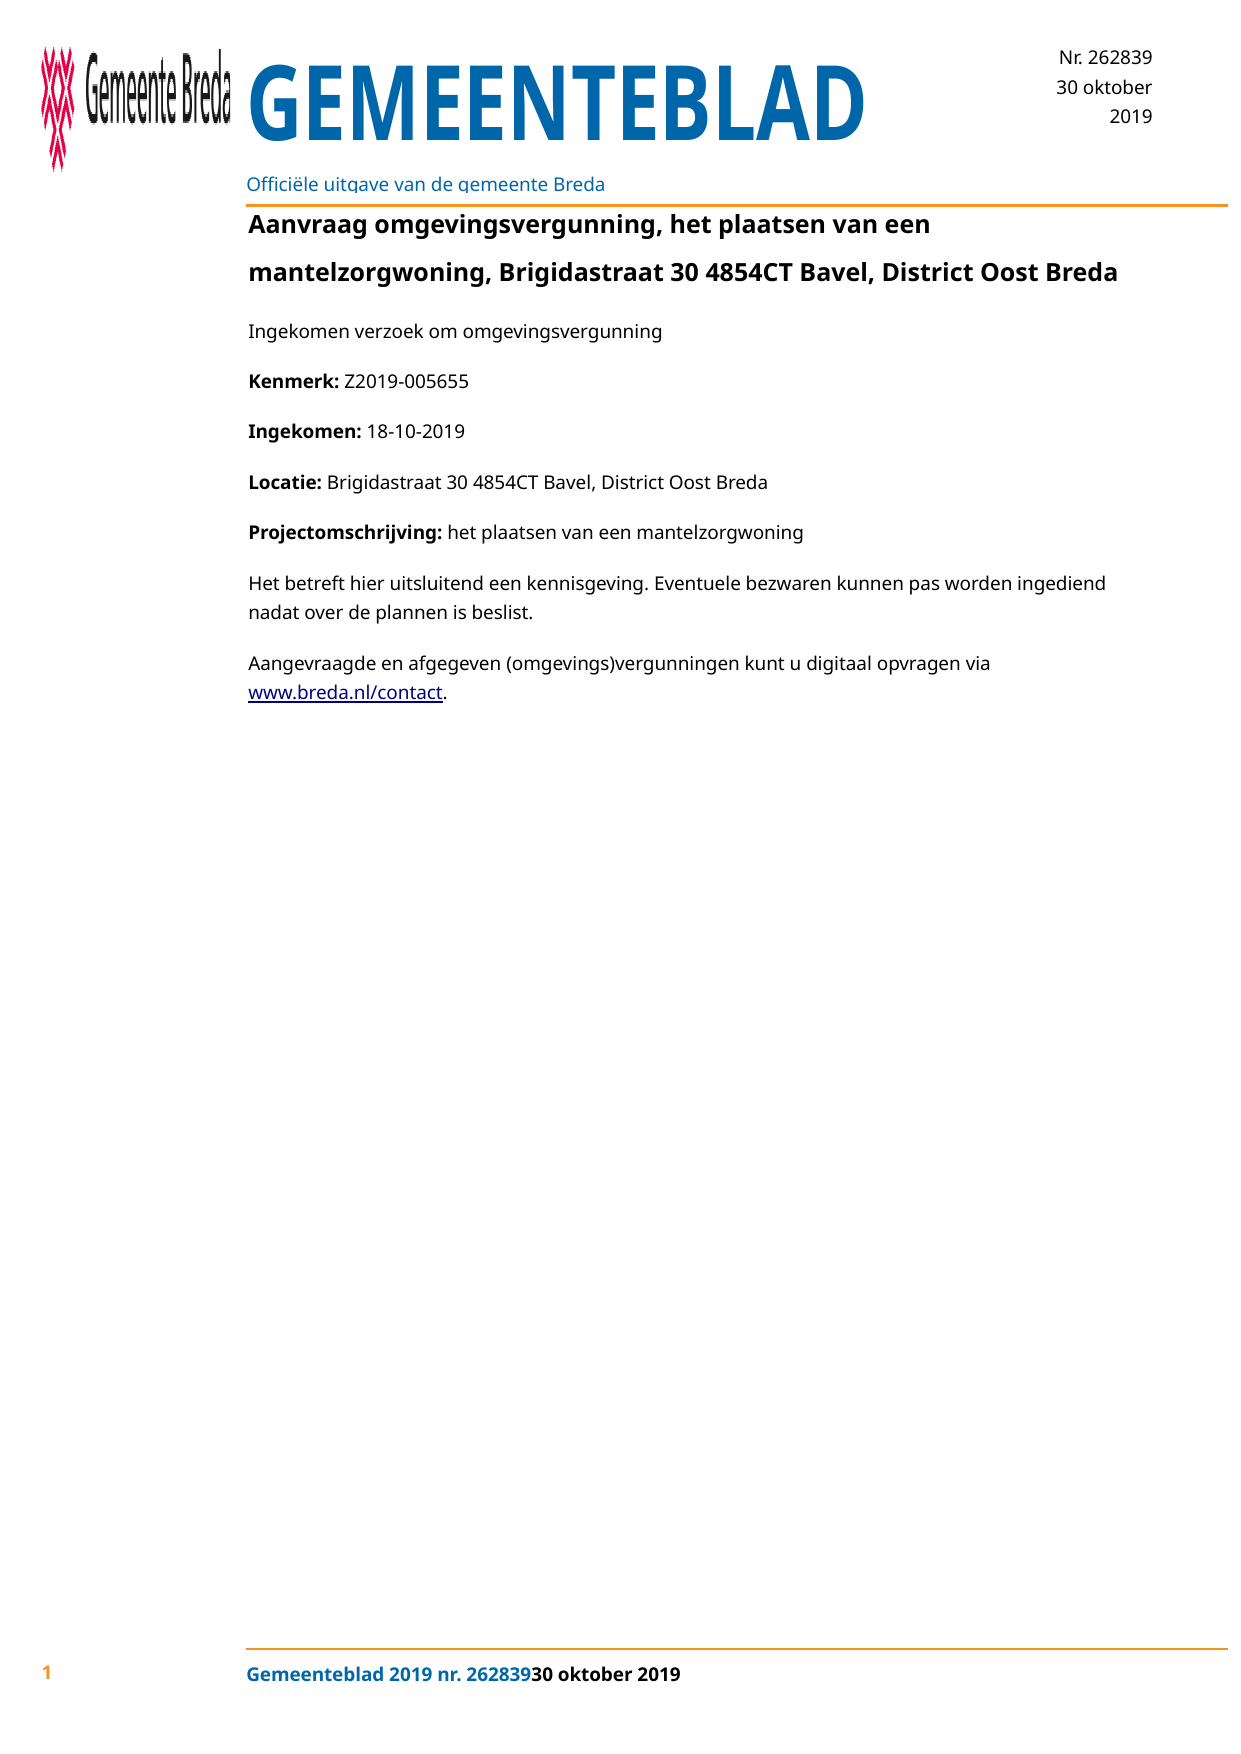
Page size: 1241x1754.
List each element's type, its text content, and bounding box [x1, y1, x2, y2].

text Het betreft hier uitsluitend een kennisgeving. Eventuele bezwaren kunnen pas worden ingediend nadat over de plannen is beslist. [248, 570, 1152, 625]
text Ingekomen verzoek om omgevingsvergunning [248, 318, 1152, 344]
text Projectomschrijving: het plaatsen van een mantelzorgwoning [248, 519, 1152, 545]
text Locatie: Brigidastraat 30 4854CT Bavel, District Oost Breda [248, 469, 1152, 495]
text Aanvraag omgevingsvergunning, het plaatsen van een mantelzorgwoning, Brigidastraat 30 4854CT Bavel, District Oost Breda [248, 207, 1152, 288]
text Kenmerk: Z2019-005655 [248, 368, 1152, 394]
text Ingekomen: 18-10-2019 [248, 419, 1152, 444]
picture [41, 47, 231, 172]
text Aangevraagde en afgegeven (omgevings)vergunningen kunt u digitaal opvragen via www.breda.nl/contact. [248, 650, 1152, 705]
